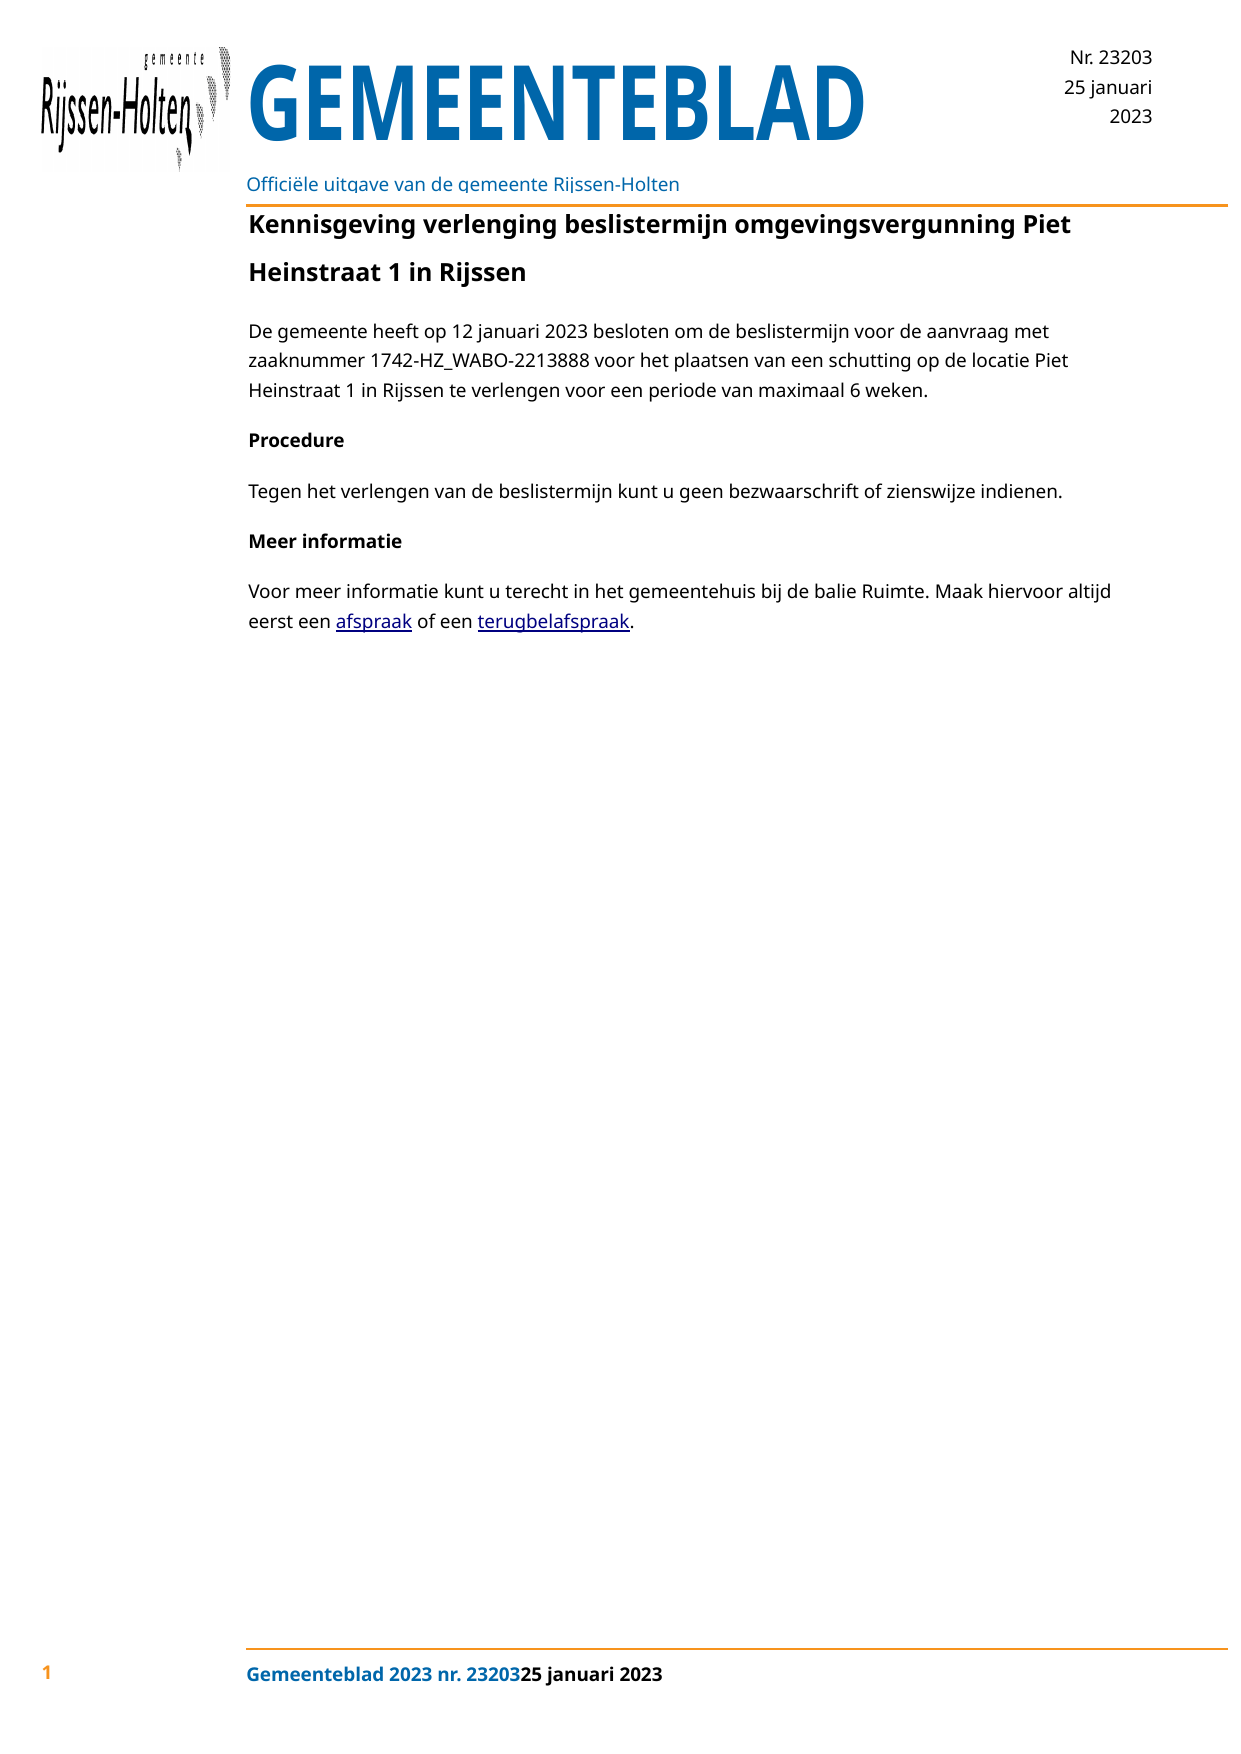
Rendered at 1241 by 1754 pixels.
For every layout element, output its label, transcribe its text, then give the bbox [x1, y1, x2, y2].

picture [41, 47, 231, 172]
text Kennisgeving verlenging beslistermijn omgevingsvergunning Piet Heinstraat 1 in Rijssen [248, 207, 1152, 288]
text De gemeente heeft op 12 januari 2023 besloten om de beslistermijn voor de aanvraag met zaaknummer 1742-HZ_WABO-2213888 voor het plaatsen van een schutting op de locatie Piet Heinstraat 1 in Rijssen te verlengen voor een periode van maximaal 6 weken. [248, 318, 1152, 403]
text Voor meer informatie kunt u terecht in het gemeentehuis bij de balie Ruimte. Maak hiervoor altijd eerst een afspraak of een terugbelafspraak. [248, 579, 1152, 634]
text Procedure [248, 427, 1152, 453]
text Tegen het verlengen van de beslistermijn kunt u geen bezwaarschrift of zienswijze indienen. [248, 478, 1152, 504]
text Meer informatie [248, 528, 1152, 554]
